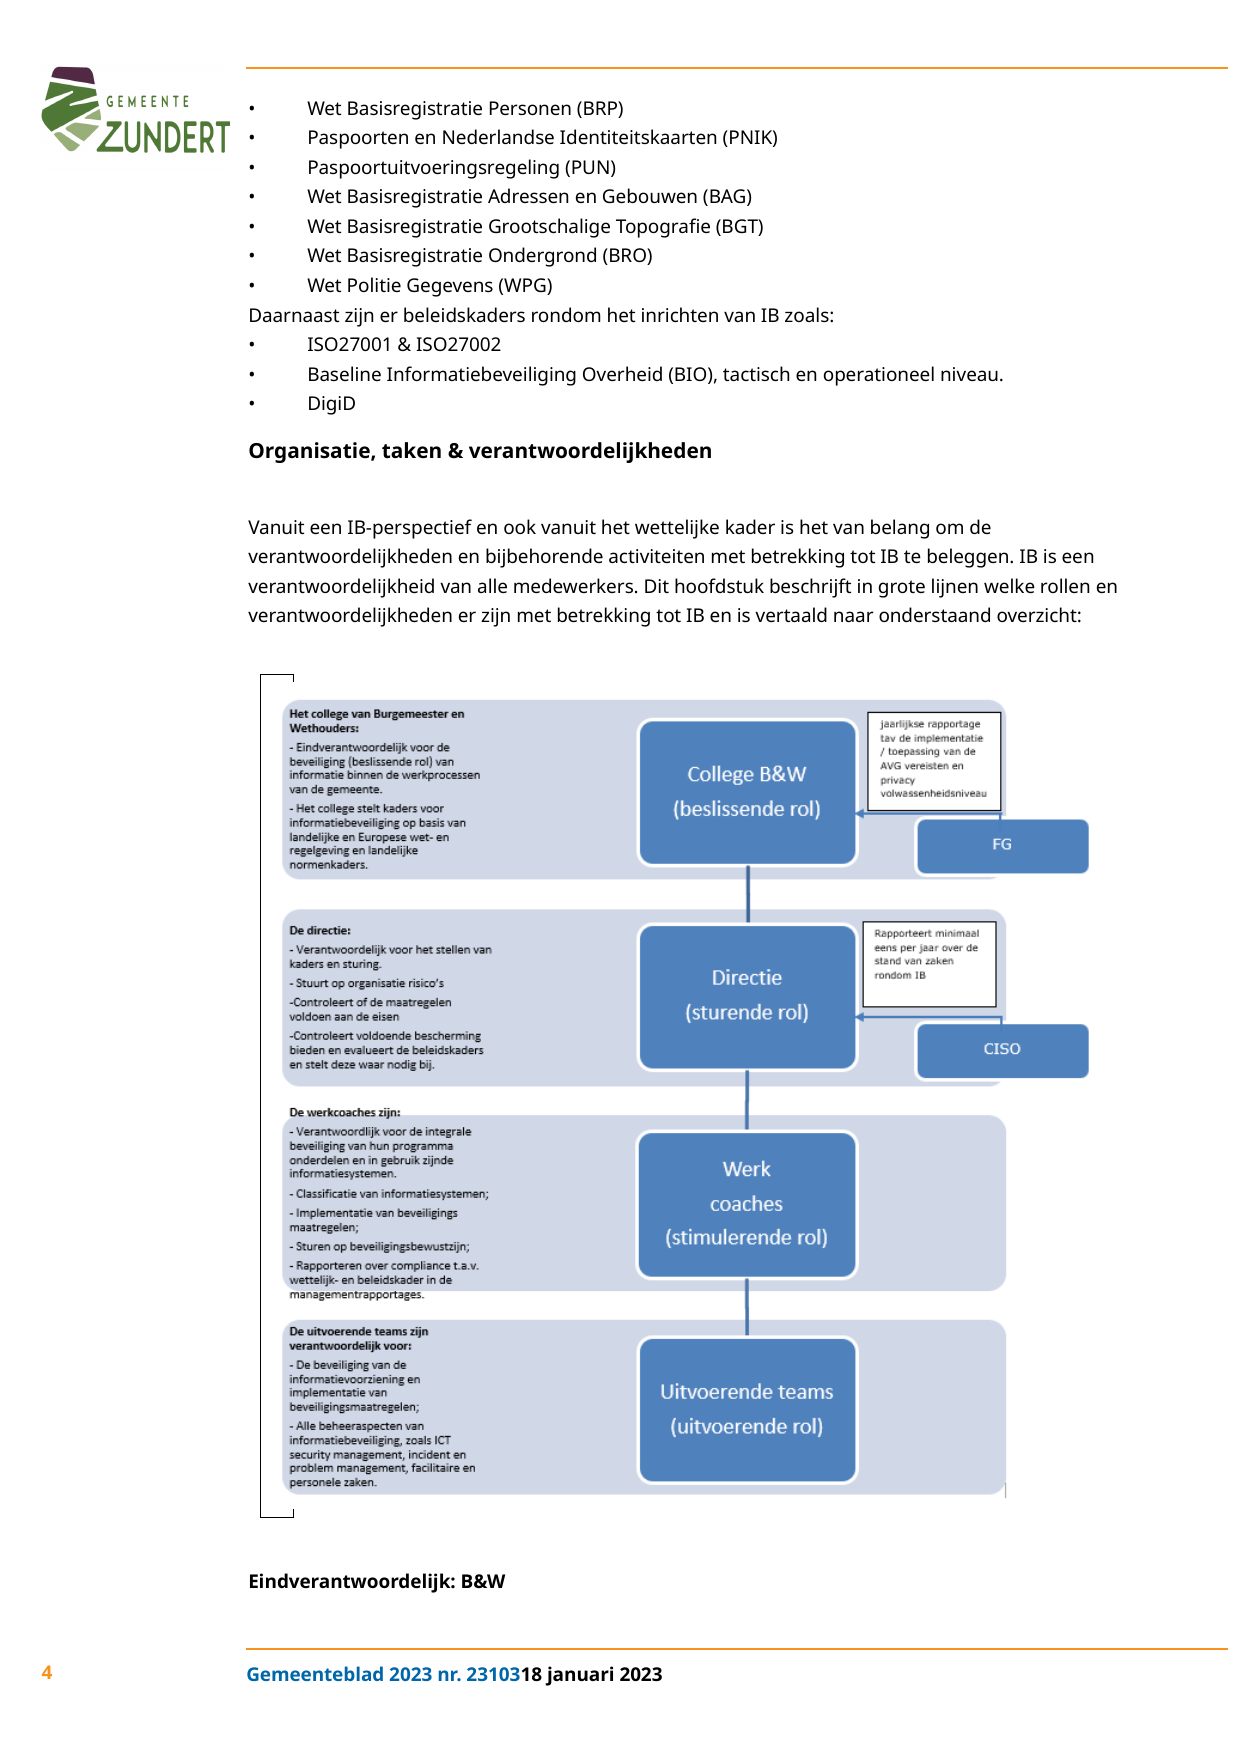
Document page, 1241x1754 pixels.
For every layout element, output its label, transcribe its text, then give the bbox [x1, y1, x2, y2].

list Paspoortuitvoeringsregeling (PUN) [248, 154, 1152, 180]
text Organisatie, taken & verantwoordelijkheden [248, 436, 1152, 465]
text Vanuit een IB-perspectief en ook vanuit het wettelijke kader is het van belang om de verantwoordelijkheden en bijbehorende activiteiten met betrekking tot IB te beleggen. IB is een verantwoordelijkheid van alle medewerkers. Dit hoofdstuk beschrijft in grote lijnen welke rollen en verantwoordelijkheden er zijn met betrekking tot IB en is vertaald naar onderstaand overzicht: [248, 514, 1152, 628]
list Wet Basisregistratie Personen (BRP) [248, 95, 1152, 121]
list Wet Basisregistratie Adressen en Gebouwen (BAG) [248, 183, 1152, 209]
list Paspoorten en Nederlandse Identiteitskaarten (PNIK) [248, 124, 1152, 150]
picture [268, 682, 1096, 1509]
text Eindverantwoordelijk: B&W [248, 1568, 1152, 1594]
list Wet Basisregistratie Grootschalige Topografie (BGT) [248, 213, 1152, 239]
list Wet Politie Gegevens (WPG) [248, 272, 1152, 298]
text Daarnaast zijn er beleidskaders rondom het inrichten van IB zoals: [248, 302, 1152, 328]
list Baseline Informatiebeveiliging Overheid (BIO), tactisch en operationeel niveau. [248, 361, 1152, 387]
picture [41, 47, 231, 172]
list DigiD [248, 391, 1152, 416]
list Wet Basisregistratie Ondergrond (BRO) [248, 243, 1152, 268]
list ISO27001 & ISO27002 [248, 331, 1152, 357]
